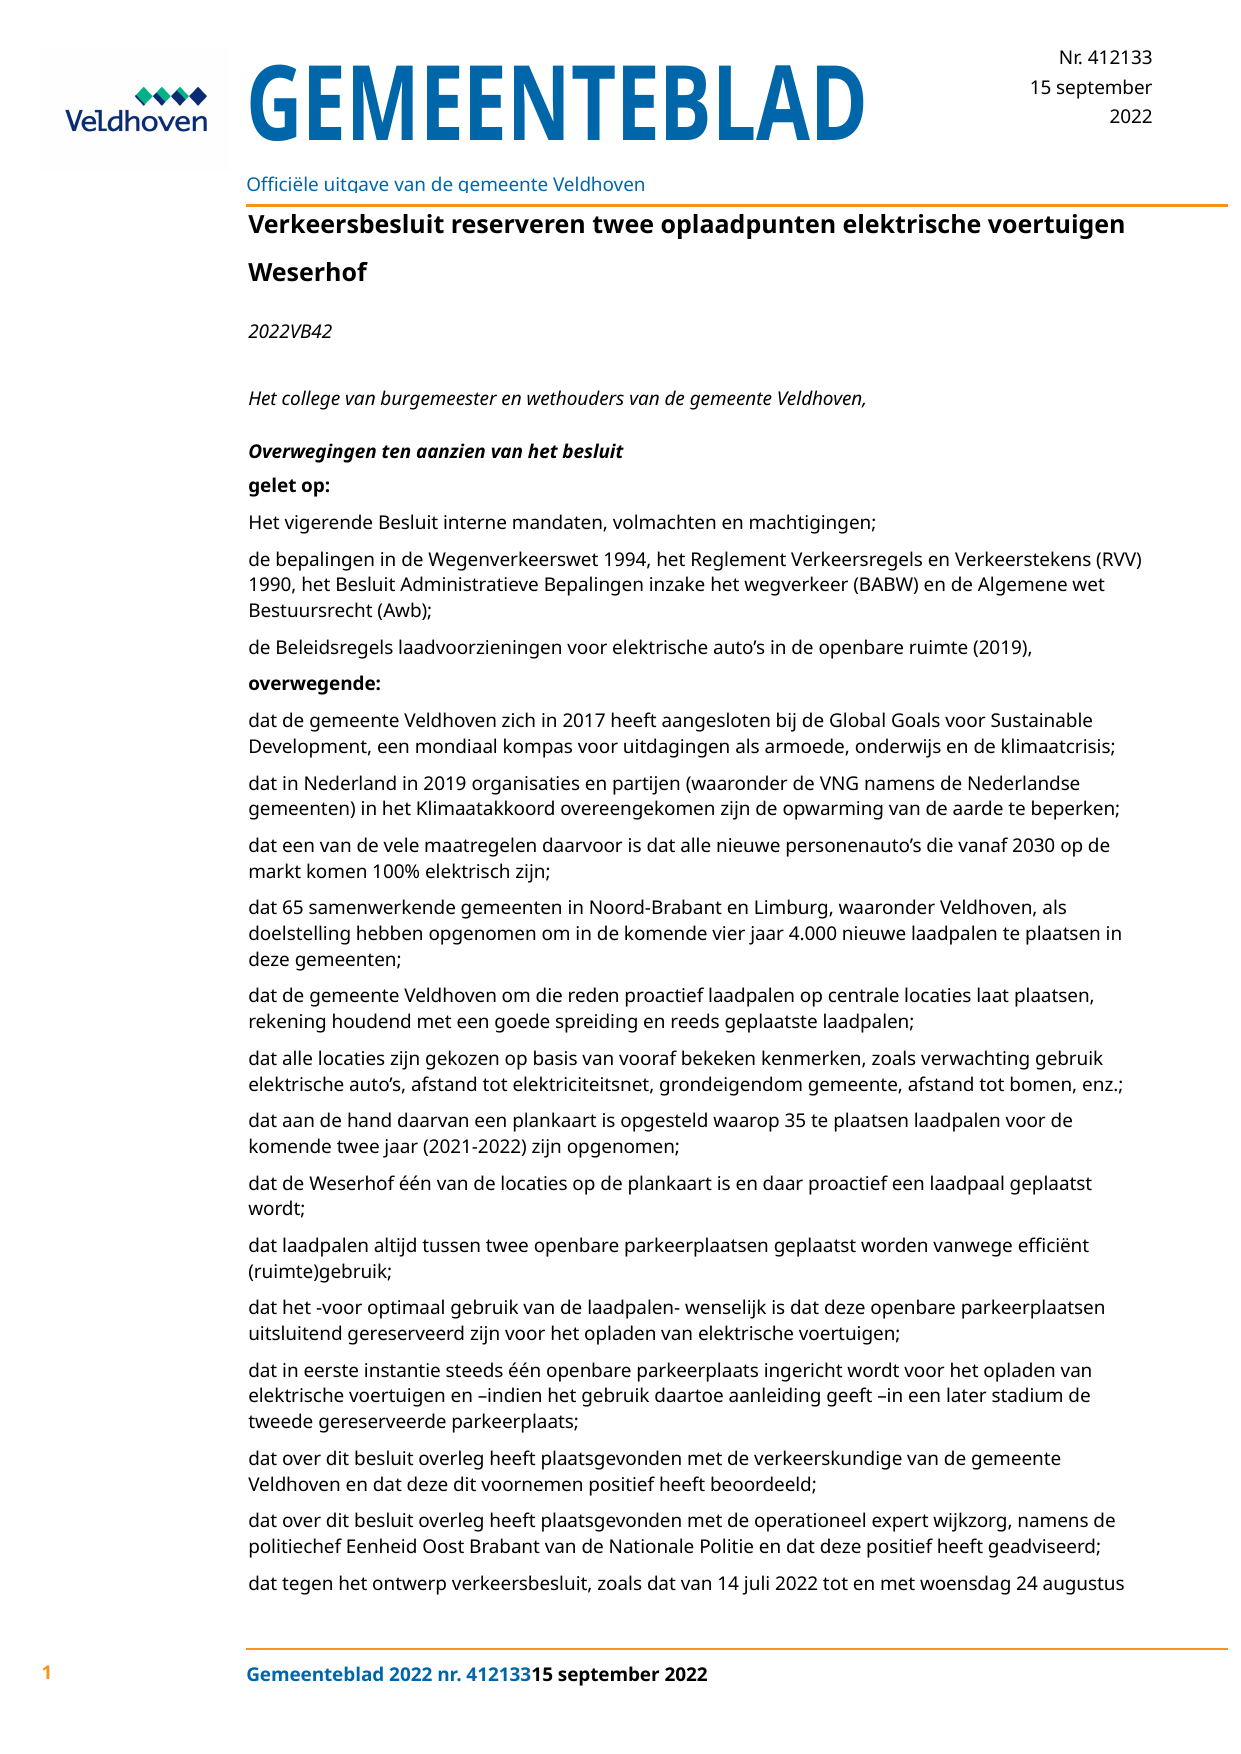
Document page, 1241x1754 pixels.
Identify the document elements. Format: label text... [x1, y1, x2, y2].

text dat tegen het ontwerp verkeersbesluit, zoals dat van 14 juli 2022 tot en met woensdag 24 augustus [248, 1570, 1152, 1596]
text de bepalingen in de Wegenverkeerswet 1994, het Reglement Verkeersregels en Verkeerstekens (RVV) 1990, het Besluit Administratieve Bepalingen inzake het wegverkeer (BABW) en de Algemene wet Bestuursrecht (Awb); [248, 546, 1152, 623]
text dat in eerste instantie steeds één openbare parkeerplaats ingericht wordt voor het opladen van elektrische voertuigen en –indien het gebruik daartoe aanleiding geeft –in een later stadium de tweede gereserveerde parkeerplaats; [248, 1357, 1152, 1434]
text dat het -voor optimaal gebruik van de laadpalen- wenselijk is dat deze openbare parkeerplaatsen uitsluitend gereserveerd zijn voor het opladen van elektrische voertuigen; [248, 1294, 1152, 1346]
text overwegende: [248, 671, 1152, 696]
text dat 65 samenwerkende gemeenten in Noord-Brabant en Limburg, waaronder Veldhoven, als doelstelling hebben opgenomen om in de komende vier jaar 4.000 nieuwe laadpalen te plaatsen in deze gemeenten; [248, 894, 1152, 972]
text dat aan de hand daarvan een plankaart is opgesteld waarop 35 te plaatsen laadpalen voor de komende twee jaar (2021-2022) zijn opgenomen; [248, 1107, 1152, 1159]
text dat de gemeente Veldhoven om die reden proactief laadpalen op centrale locaties laat plaatsen, rekening houdend met een goede spreiding en reeds geplaatste laadpalen; [248, 983, 1152, 1034]
text dat alle locaties zijn gekozen op basis van vooraf bekeken kenmerken, zoals verwachting gebruik elektrische auto’s, afstand tot elektriciteitsnet, grondeigendom gemeente, afstand tot bomen, enz.; [248, 1045, 1152, 1096]
text dat de gemeente Veldhoven zich in 2017 heeft aangesloten bij de Global Goals voor Sustainable Development, een mondiaal kompas voor uitdagingen als armoede, onderwijs en de klimaatcrisis; [248, 707, 1152, 759]
text dat in Nederland in 2019 organisaties en partijen (waaronder de VNG namens de Nederlandse gemeenten) in het Klimaatakkoord overeengekomen zijn de opwarming van de aarde te beperken; [248, 770, 1152, 821]
text Overwegingen ten aanzien van het besluit [248, 438, 1152, 464]
text gelet op: [248, 472, 1152, 498]
text Verkeersbesluit reserveren twee oplaadpunten elektrische voertuigen Weserhof [248, 207, 1152, 288]
text dat over dit besluit overleg heeft plaatsgevonden met de operationeel expert wijkzorg, namens de politiechef Eenheid Oost Brabant van de Nationale Politie en dat deze positief heeft geadviseerd; [248, 1507, 1152, 1559]
text 2022VB42 [248, 318, 1152, 344]
text dat de Weserhof één van de locaties op de plankaart is en daar proactief een laadpaal geplaatst wordt; [248, 1170, 1152, 1221]
text Het college van burgemeester en wethouders van de gemeente Veldhoven, [248, 386, 1152, 411]
text dat laadpalen altijd tussen twee openbare parkeerplaatsen geplaatst worden vanwege efficiënt (ruimte)gebruik; [248, 1232, 1152, 1284]
text dat over dit besluit overleg heeft plaatsgevonden met de verkeerskundige van de gemeente Veldhoven en dat deze dit voornemen positief heeft beoordeeld; [248, 1445, 1152, 1497]
text dat een van de vele maatregelen daarvoor is dat alle nieuwe personenauto’s die vanaf 2030 op de markt komen 100% elektrisch zijn; [248, 832, 1152, 883]
picture [41, 47, 231, 172]
text de Beleidsregels laadvoorzieningen voor elektrische auto’s in de openbare ruimte (2019), [248, 634, 1152, 660]
text Het vigerende Besluit interne mandaten, volmachten en machtigingen; [248, 509, 1152, 535]
